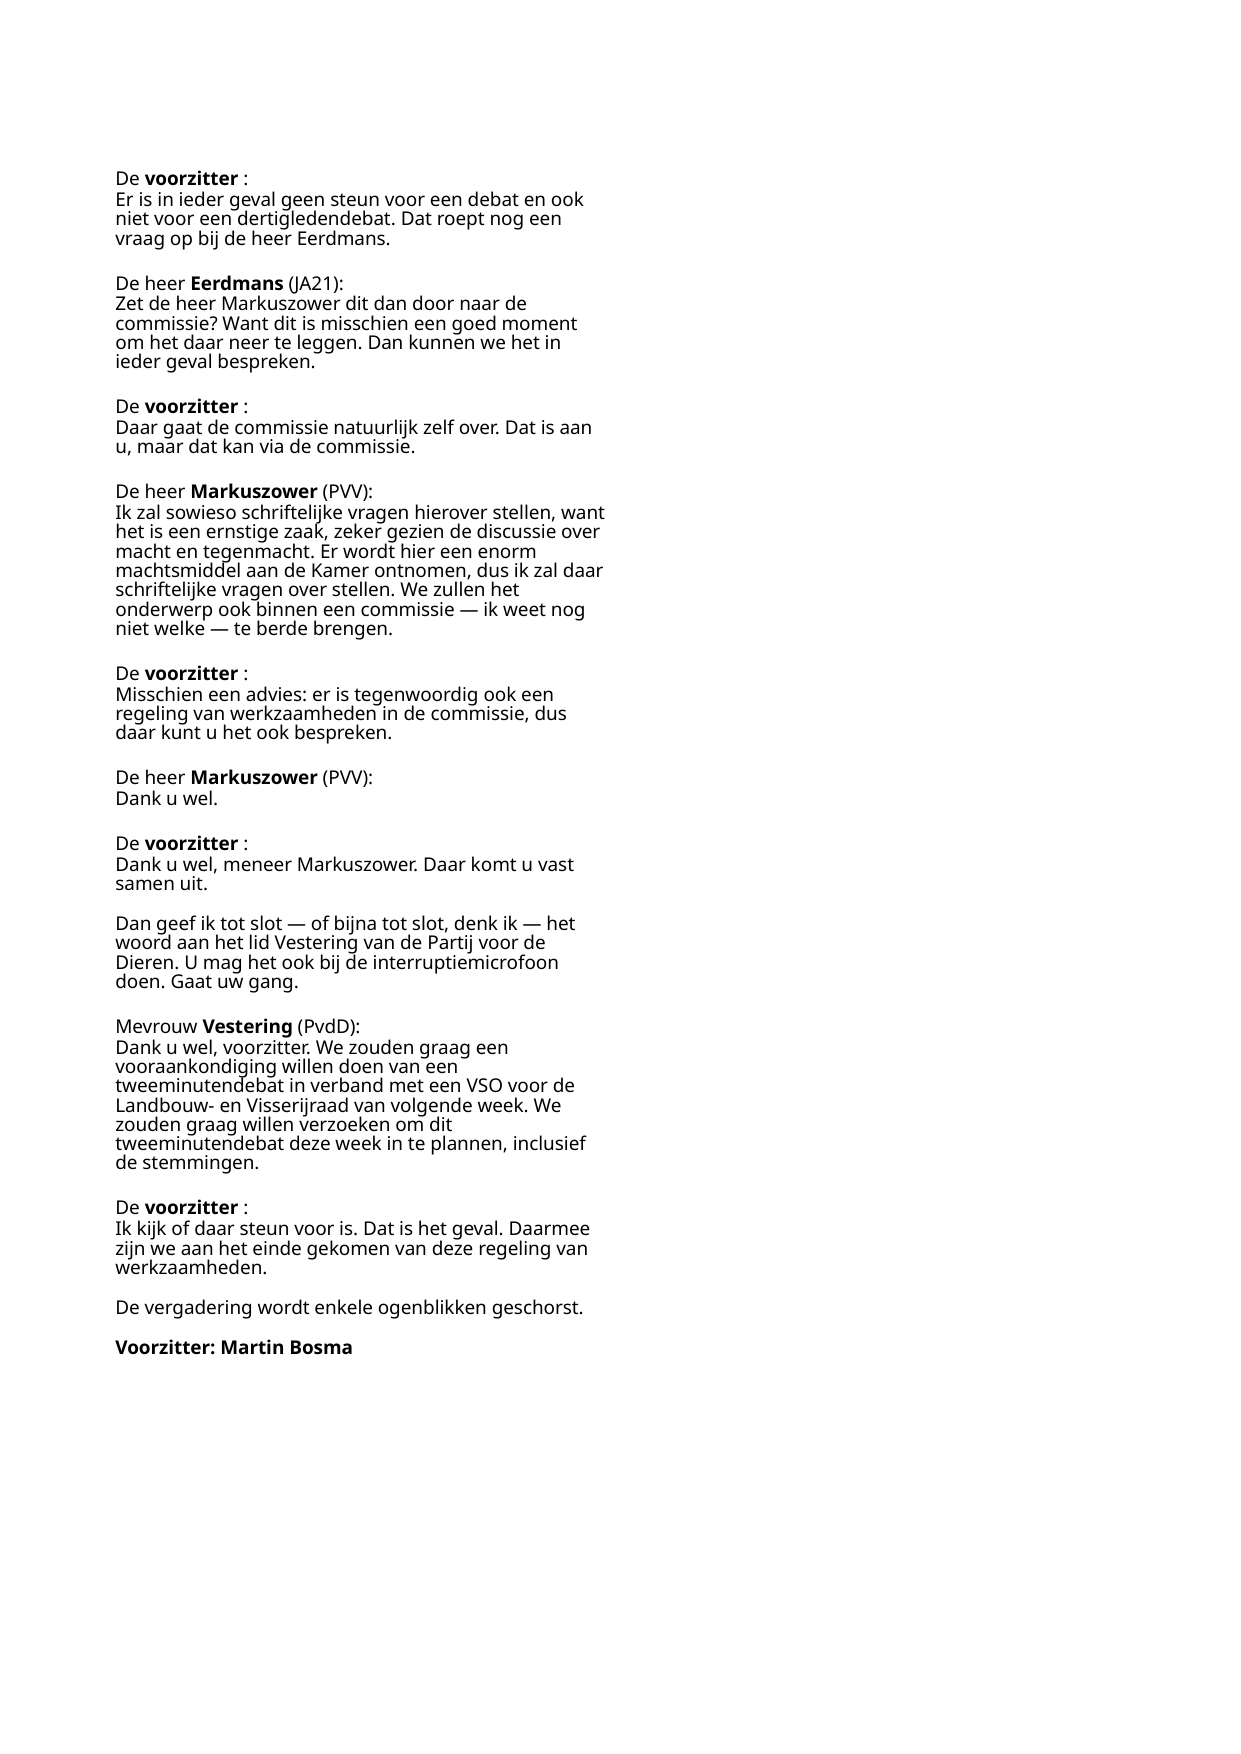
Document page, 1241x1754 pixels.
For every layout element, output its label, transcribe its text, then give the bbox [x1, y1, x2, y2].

text De vergadering wordt enkele ogenblikken geschorst. [115, 1299, 605, 1318]
text Daar gaat de commissie natuurlijk zelf over. Dat is aan u, maar dat kan via de commissie. [115, 419, 605, 458]
text Misschien een advies: er is tegenwoordig ook een regeling van werkzaamheden in de commissie, dus daar kunt u het ook bespreken. [115, 686, 605, 743]
text Dan geef ik tot slot — of bijna tot slot, denk ik — het woord aan het lid Vestering van de Partij voor de Dieren. U mag het ook bij de interruptiemicrofoon doen. Gaat uw gang. [115, 915, 605, 992]
text De voorzitter : [115, 1194, 605, 1220]
text Ik kijk of daar steun voor is. Dat is het geval. Daarmee zijn we aan het einde gekomen van deze regeling van werkzaamheden. [115, 1220, 605, 1278]
text Mevrouw Vestering (PvdD): [115, 1013, 605, 1039]
text Voorzitter: Martin Bosma [115, 1339, 605, 1358]
text De heer Eerdmans (JA21): [115, 270, 605, 295]
text Zet de heer Markuszower dit dan door naar de commissie? Want dit is misschien een goed moment om het daar neer te leggen. Dan kunnen we het in ieder geval bespreken. [115, 295, 605, 372]
text Dank u wel. [115, 790, 605, 809]
text De heer Markuszower (PVV): [115, 478, 605, 504]
text Dank u wel, voorzitter. We zouden graag een vooraankondiging willen doen van een tweeminutendebat in verband met een VSO voor de Landbouw- en Visserijraad van volgende week. We zouden graag willen verzoeken om dit tweeminutendebat deze week in te plannen, inclusief de stemmingen. [115, 1039, 605, 1174]
text De voorzitter : [115, 660, 605, 686]
text Ik zal sowieso schriftelijke vragen hierover stellen, want het is een ernstige zaak, zeker gezien de discussie over macht en tegenmacht. Er wordt hier een enorm machtsmiddel aan de Kamer ontnomen, dus ik zal daar schriftelijke vragen over stellen. We zullen het onderwerp ook binnen een commissie — ik weet nog niet welke — te berde brengen. [115, 504, 605, 639]
text De voorzitter : [115, 393, 605, 419]
text De voorzitter : [115, 165, 605, 191]
text Er is in ieder geval geen steun voor een debat en ook niet voor een dertigledendebat. Dat roept nog een vraag op bij de heer Eerdmans. [115, 191, 605, 249]
text De heer Markuszower (PVV): [115, 764, 605, 790]
text De voorzitter : [115, 830, 605, 856]
text Dank u wel, meneer Markuszower. Daar komt u vast samen uit. [115, 856, 605, 894]
